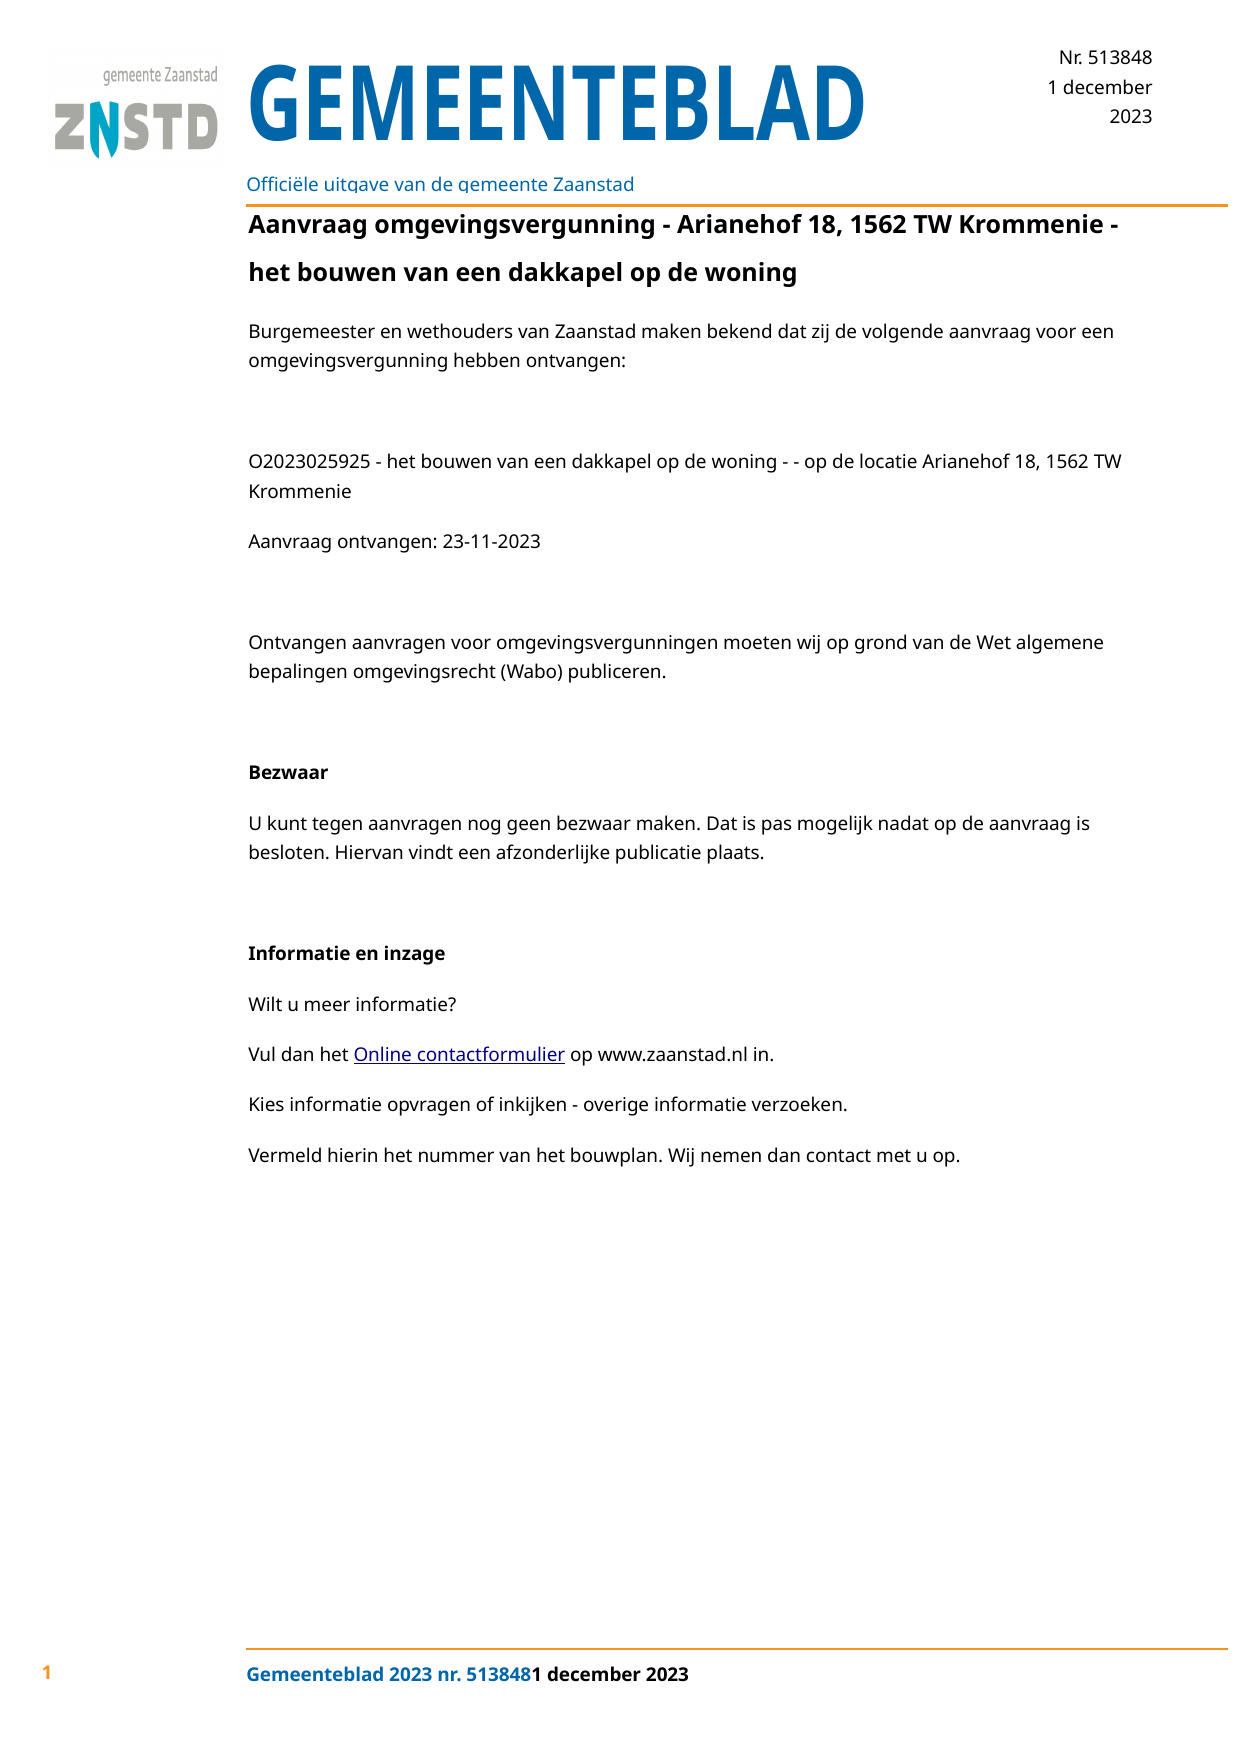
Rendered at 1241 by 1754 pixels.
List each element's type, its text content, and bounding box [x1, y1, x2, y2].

text O2023025925 - het bouwen van een dakkapel op de woning - - op de locatie Arianehof 18, 1562 TW Krommenie [248, 448, 1152, 504]
text Kies informatie opvragen of inkijken - overige informatie verzoeken. [248, 1092, 1152, 1117]
text Aanvraag omgevingsvergunning - Arianehof 18, 1562 TW Krommenie - het bouwen van een dakkapel op de woning [248, 207, 1152, 288]
text Informatie en inzage [248, 940, 1152, 966]
text Ontvangen aanvragen voor omgevingsvergunningen moeten wij op grond van de Wet algemene bepalingen omgevingsrecht (Wabo) publiceren. [248, 629, 1152, 684]
text Bezwaar [248, 759, 1152, 785]
text U kunt tegen aanvragen nog geen bezwaar maken. Dat is pas mogelijk nadat op de aanvraag is besloten. Hiervan vindt een afzonderlijke publicatie plaats. [248, 810, 1152, 865]
text Vul dan het Online contactformulier op www.zaanstad.nl in. [248, 1041, 1152, 1067]
text Wilt u meer informatie? [248, 991, 1152, 1017]
text Burgemeester en wethouders van Zaanstad maken bekend dat zij de volgende aanvraag voor een omgevingsvergunning hebben ontvangen: [248, 318, 1152, 373]
picture [41, 47, 231, 172]
text Aanvraag ontvangen: 23-11-2023 [248, 528, 1152, 554]
text Vermeld hierin het nummer van het bouwplan. Wij nemen dan contact met u op. [248, 1142, 1152, 1168]
